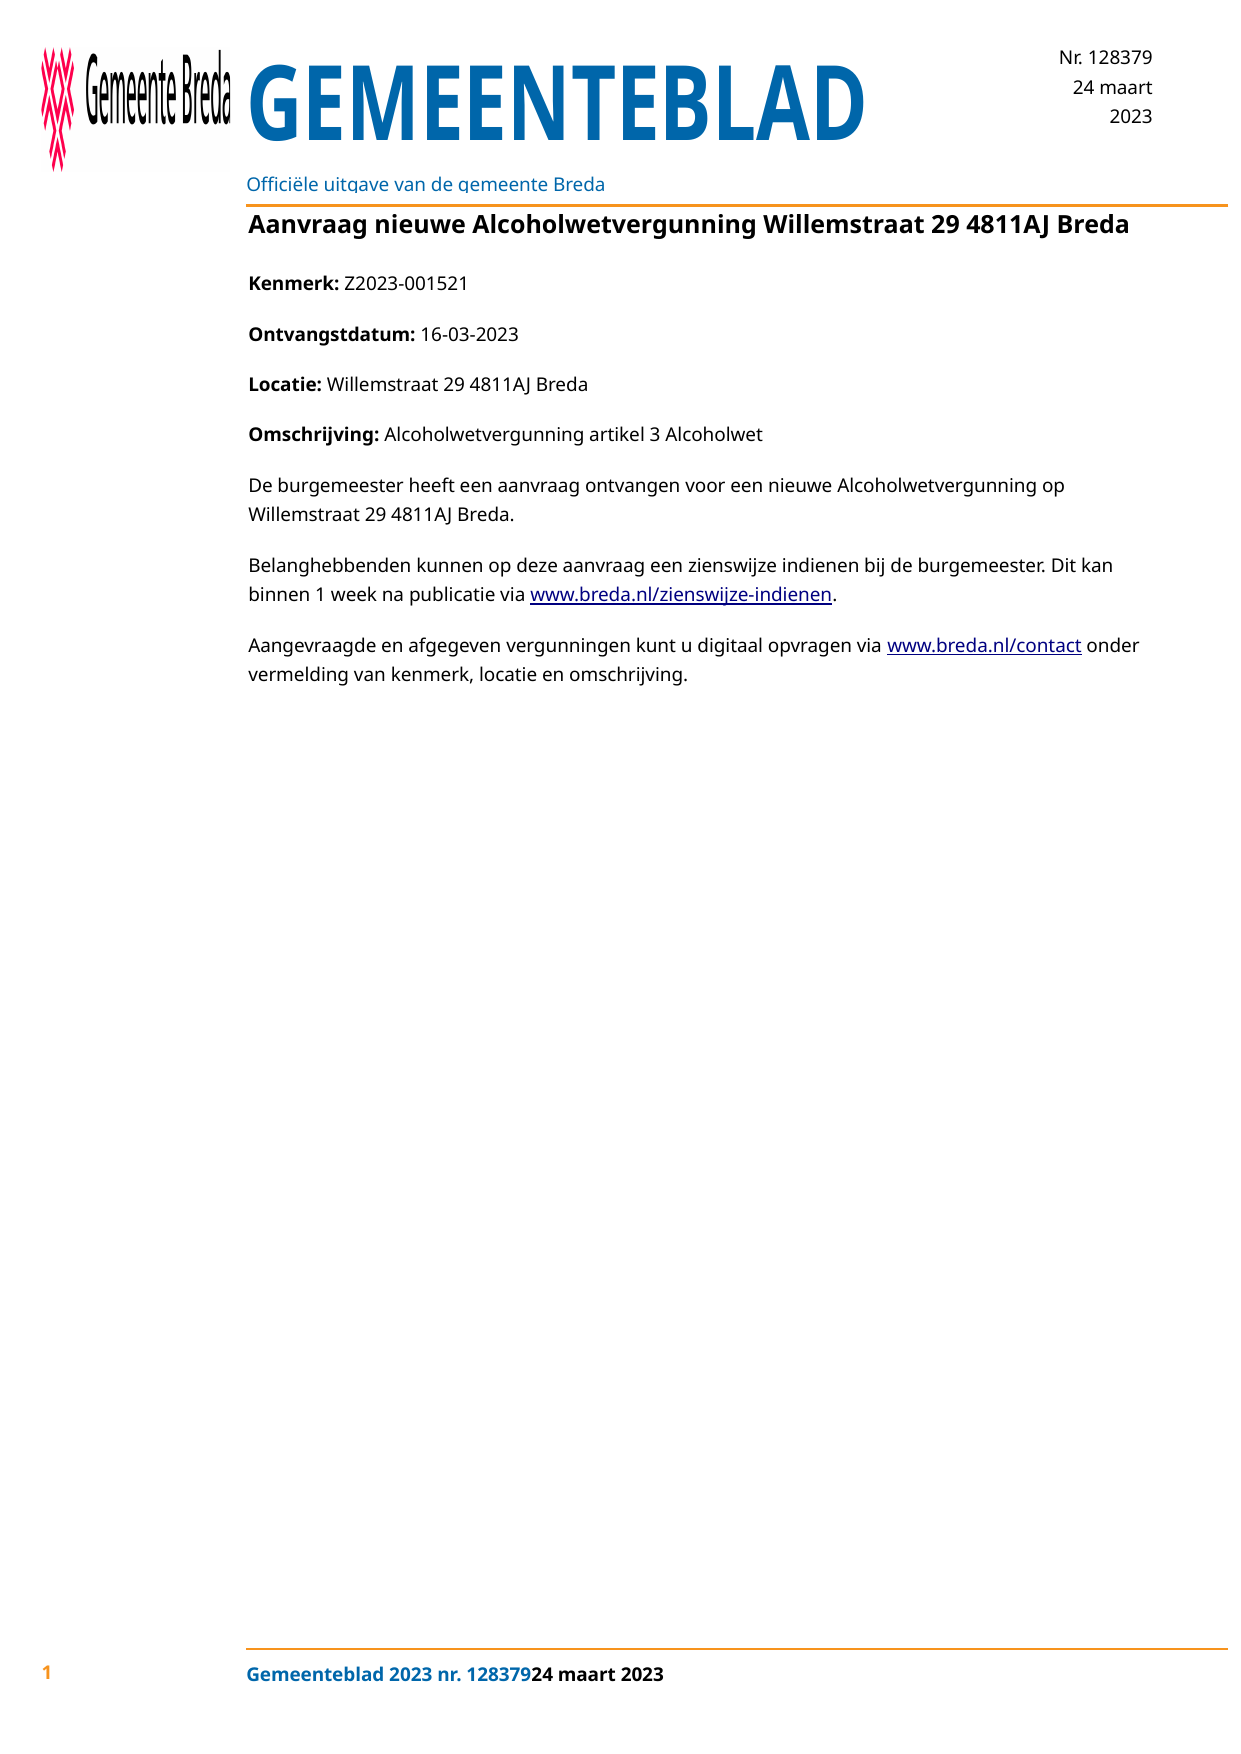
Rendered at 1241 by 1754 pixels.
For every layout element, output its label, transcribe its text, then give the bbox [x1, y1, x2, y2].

text Locatie: Willemstraat 29 4811AJ Breda [248, 371, 1152, 397]
text De burgemeester heeft een aanvraag ontvangen voor een nieuwe Alcoholwetvergunning op Willemstraat 29 4811AJ Breda. [248, 472, 1152, 527]
text Belanghebbenden kunnen op deze aanvraag een zienswijze indienen bij de burgemeester. Dit kan binnen 1 week na publicatie via www.breda.nl/zienswijze-indienen. [248, 552, 1152, 607]
picture [41, 47, 231, 172]
text Kenmerk: Z2023-001521 [248, 270, 1152, 296]
text Aanvraag nieuwe Alcoholwetvergunning Willemstraat 29 4811AJ Breda [248, 207, 1152, 241]
text Ontvangstdatum: 16-03-2023 [248, 321, 1152, 346]
text Omschrijving: Alcoholwetvergunning artikel 3 Alcoholwet [248, 422, 1152, 447]
text Aangevraagde en afgegeven vergunningen kunt u digitaal opvragen via www.breda.nl/contact onder vermelding van kenmerk, locatie en omschrijving. [248, 632, 1152, 687]
